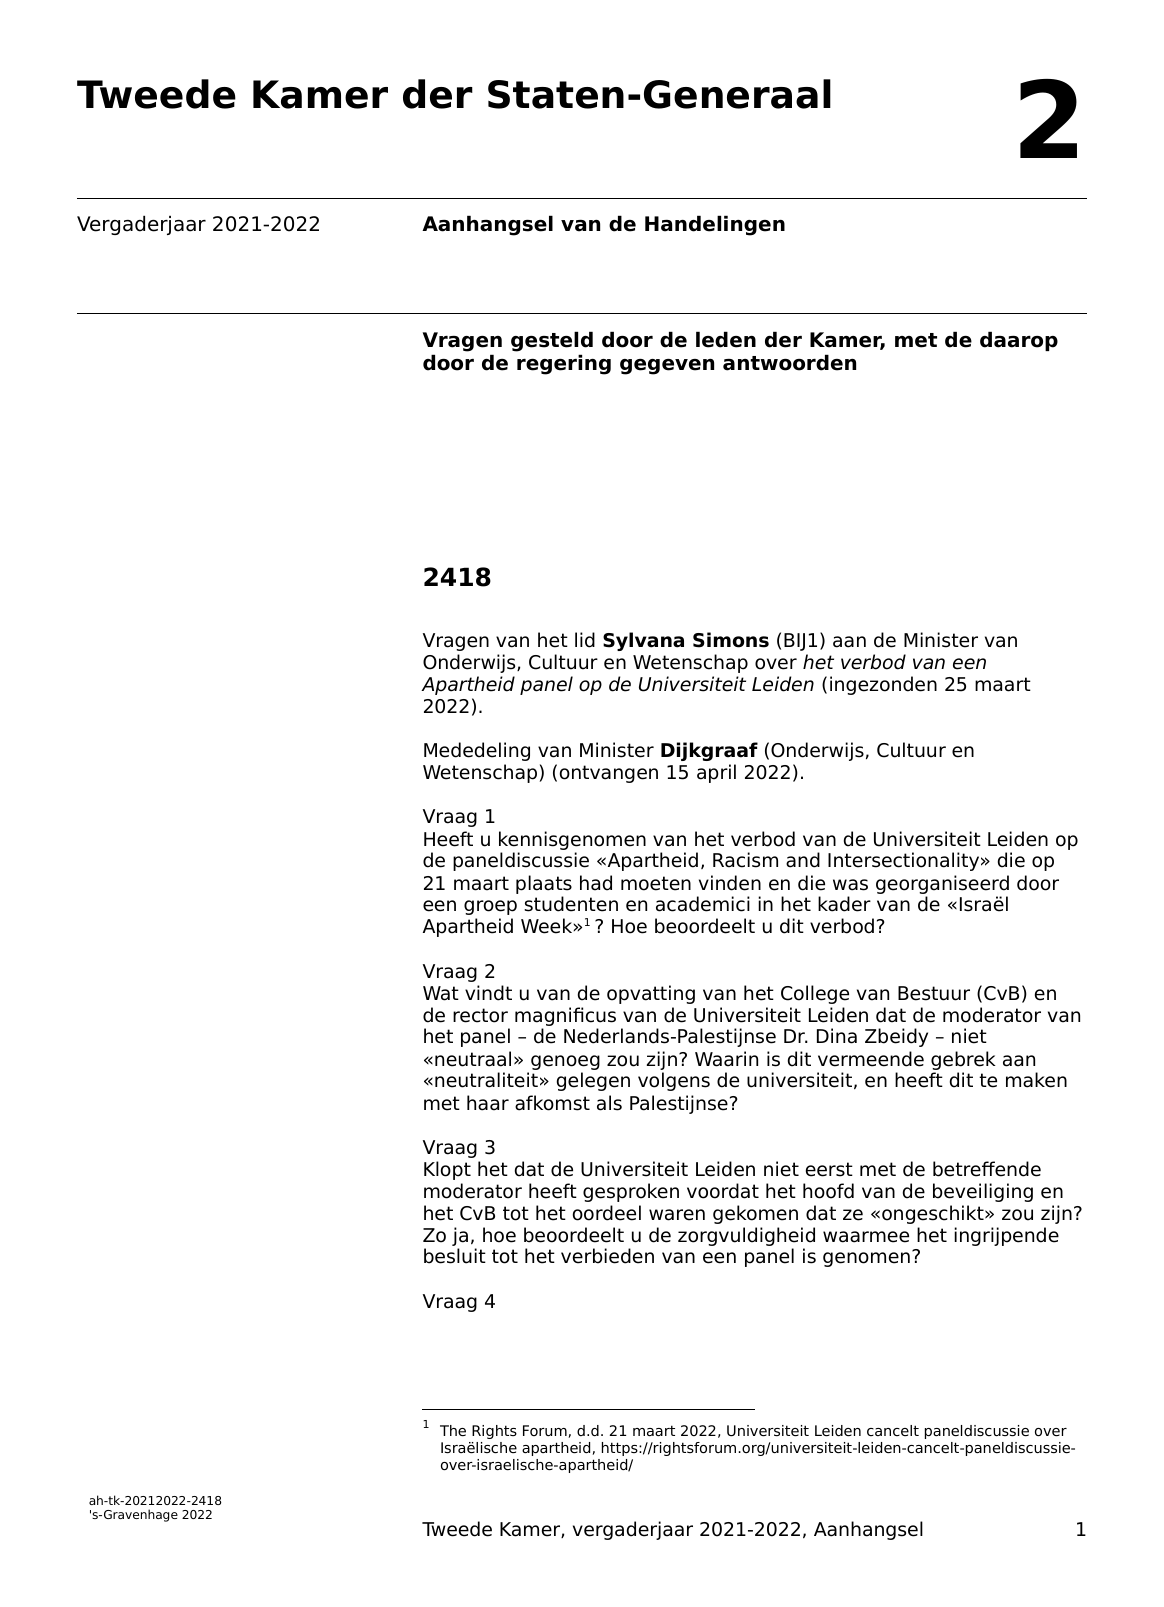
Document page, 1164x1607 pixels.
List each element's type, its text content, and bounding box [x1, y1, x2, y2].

text The Rights Forum, d.d. 21 maart 2022, Universiteit Leiden cancelt paneldiscussie over Israëlische apartheid, https://rightsforum.org/universiteit-leiden-cancelt-paneldiscussie-over-israelische-apartheid/ [422, 1418, 1087, 1474]
text Mededeling van Minister Dijkgraaf (Onderwijs, Cultuur en Wetenschap) (ontvangen 15 april 2022). [422, 740, 1087, 784]
text Klopt het dat de Universiteit Leiden niet eerst met de betreffende moderator heeft gesproken voordat het hoofd van de beveiliging en het CvB tot het oordeel waren gekomen dat ze «ongeschikt» zou zijn? Zo ja, hoe beoordeelt u de zorgvuldigheid waarmee het ingrijpende besluit tot het verbieden van een panel is genomen? [422, 1158, 1087, 1268]
text Heeft u kennisgenomen van het verbod van de Universiteit Leiden op de paneldiscussie «Apartheid, Racism and Intersectionality» die op 21 maart plaats had moeten vinden en die was georganiseerd door een groep studenten en academici in het kader van de «Israël Apartheid Week»? Hoe beoordeelt u dit verbod? [422, 828, 1087, 938]
text Vraag 4 [422, 1291, 1087, 1313]
text Vraag 2 [422, 961, 1087, 982]
text ah-tk-20212022-2418 [88, 1494, 323, 1508]
table_cell Vragen gesteld door de leden der Kamer, met de daarop door de regering gegeven antwoorden [422, 314, 1087, 375]
text 's-Gravenhage 2022 [88, 1508, 323, 1522]
text 2418 [422, 563, 1087, 592]
table_cell Vergaderjaar 2021-2022 [77, 199, 422, 313]
text Vraag 1 [422, 806, 1087, 828]
text Vragen van het lid Sylvana Simons (BIJ1) aan de Minister van Onderwijs, Cultuur en Wetenschap over het verbod van een Apartheid panel op de Universiteit Leiden (ingezonden 25 maart 2022). [422, 630, 1087, 718]
table_header Tweede Kamer der Staten-Generaal [77, 59, 886, 198]
table_cell [77, 314, 422, 375]
table_cell Aanhangsel van de Handelingen [422, 199, 1087, 313]
table_header 2 [886, 59, 1087, 198]
text Vraag 3 [422, 1137, 1087, 1158]
text Wat vindt u van de opvatting van het College van Bestuur (CvB) en de rector magnificus van de Universiteit Leiden dat de moderator van het panel – de Nederlands-Palestijnse Dr. Dina Zbeidy – niet «neutraal» genoeg zou zijn? Waarin is dit vermeende gebrek aan «neutraliteit» gelegen volgens de universiteit, en heeft dit te maken met haar afkomst als Palestijnse? [422, 982, 1087, 1114]
